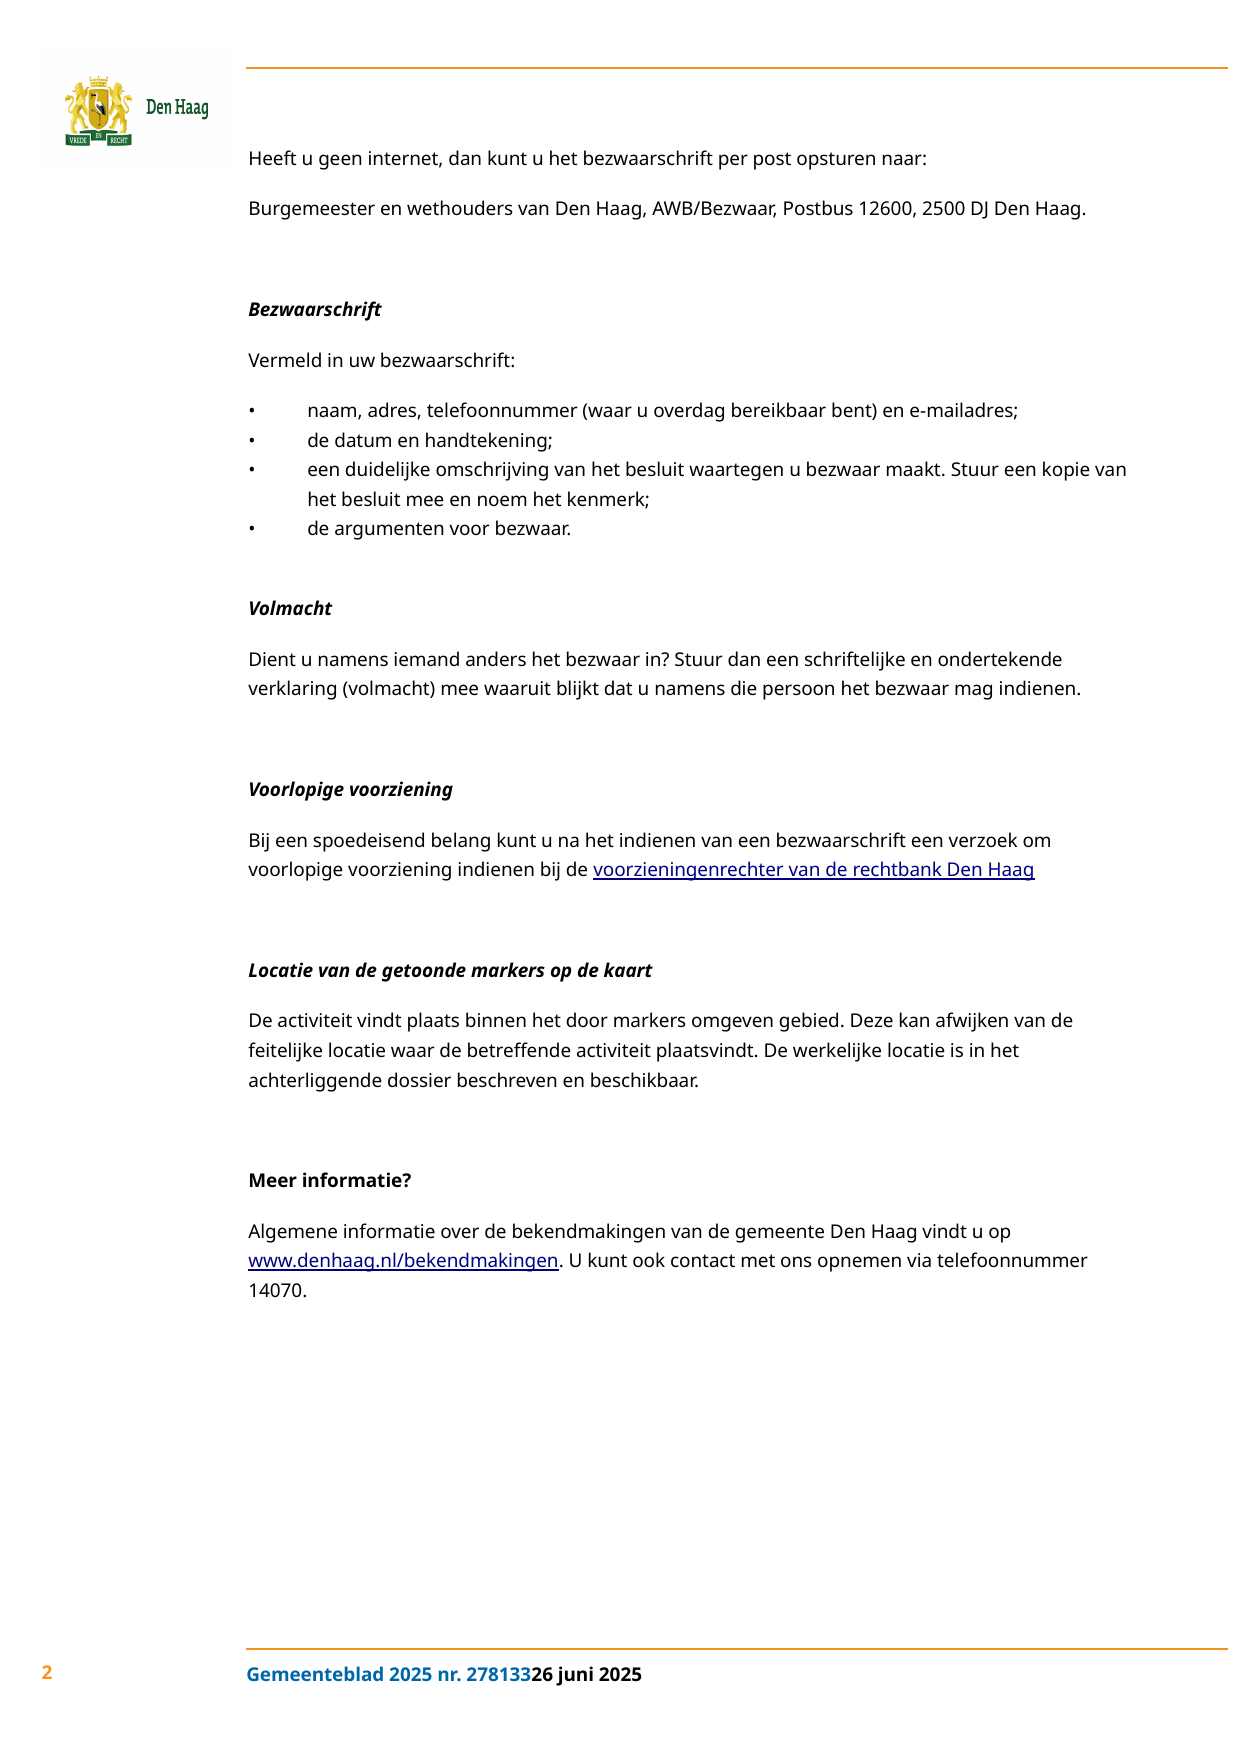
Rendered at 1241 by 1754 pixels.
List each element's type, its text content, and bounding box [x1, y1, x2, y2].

text Locatie van de getoonde markers op de kaart [248, 957, 1152, 983]
text Bezwaarschrift [248, 296, 1152, 322]
text De activiteit vindt plaats binnen het door markers omgeven gebied. Deze kan afwijken van de feitelijke locatie waar de betreffende activiteit plaatsvindt. De werkelijke locatie is in het achterliggende dossier beschreven en beschikbaar. [248, 1008, 1152, 1093]
text Meer informatie? [248, 1168, 1152, 1193]
list de datum en handtekening; [248, 427, 1152, 453]
text Heeft u geen internet, dan kunt u het bezwaarschrift per post opsturen naar: [248, 145, 1152, 171]
picture [41, 47, 231, 172]
list naam, adres, telefoonnummer (waar u overdag bereikbaar bent) en e-mailadres; [248, 397, 1152, 423]
text Algemene informatie over de bekendmakingen van de gemeente Den Haag vindt u op www.denhaag.nl/bekendmakingen. U kunt ook contact met ons opnemen via telefoonnummer 14070. [248, 1218, 1152, 1303]
text Vermeld in uw bezwaarschrift: [248, 347, 1152, 373]
text Dient u namens iemand anders het bezwaar in? Stuur dan een schriftelijke en ondertekende verklaring (volmacht) mee waaruit blijkt dat u namens die persoon het bezwaar mag indienen. [248, 646, 1152, 701]
text Bij een spoedeisend belang kunt u na het indienen van een bezwaarschrift een verzoek om voorlopige voorziening indienen bij de voorzieningenrechter van de rechtbank Den Haag [248, 827, 1152, 882]
text Burgemeester en wethouders van Den Haag, AWB/Bezwaar, Postbus 12600, 2500 DJ Den Haag. [248, 196, 1152, 221]
text Volmacht [248, 596, 1152, 621]
text Voorlopige voorziening [248, 776, 1152, 802]
list de argumenten voor bezwaar. [248, 516, 1152, 541]
list een duidelijke omschrijving van het besluit waartegen u bezwaar maakt. Stuur een kopie van het besluit mee en noem het kenmerk; [248, 456, 1152, 512]
